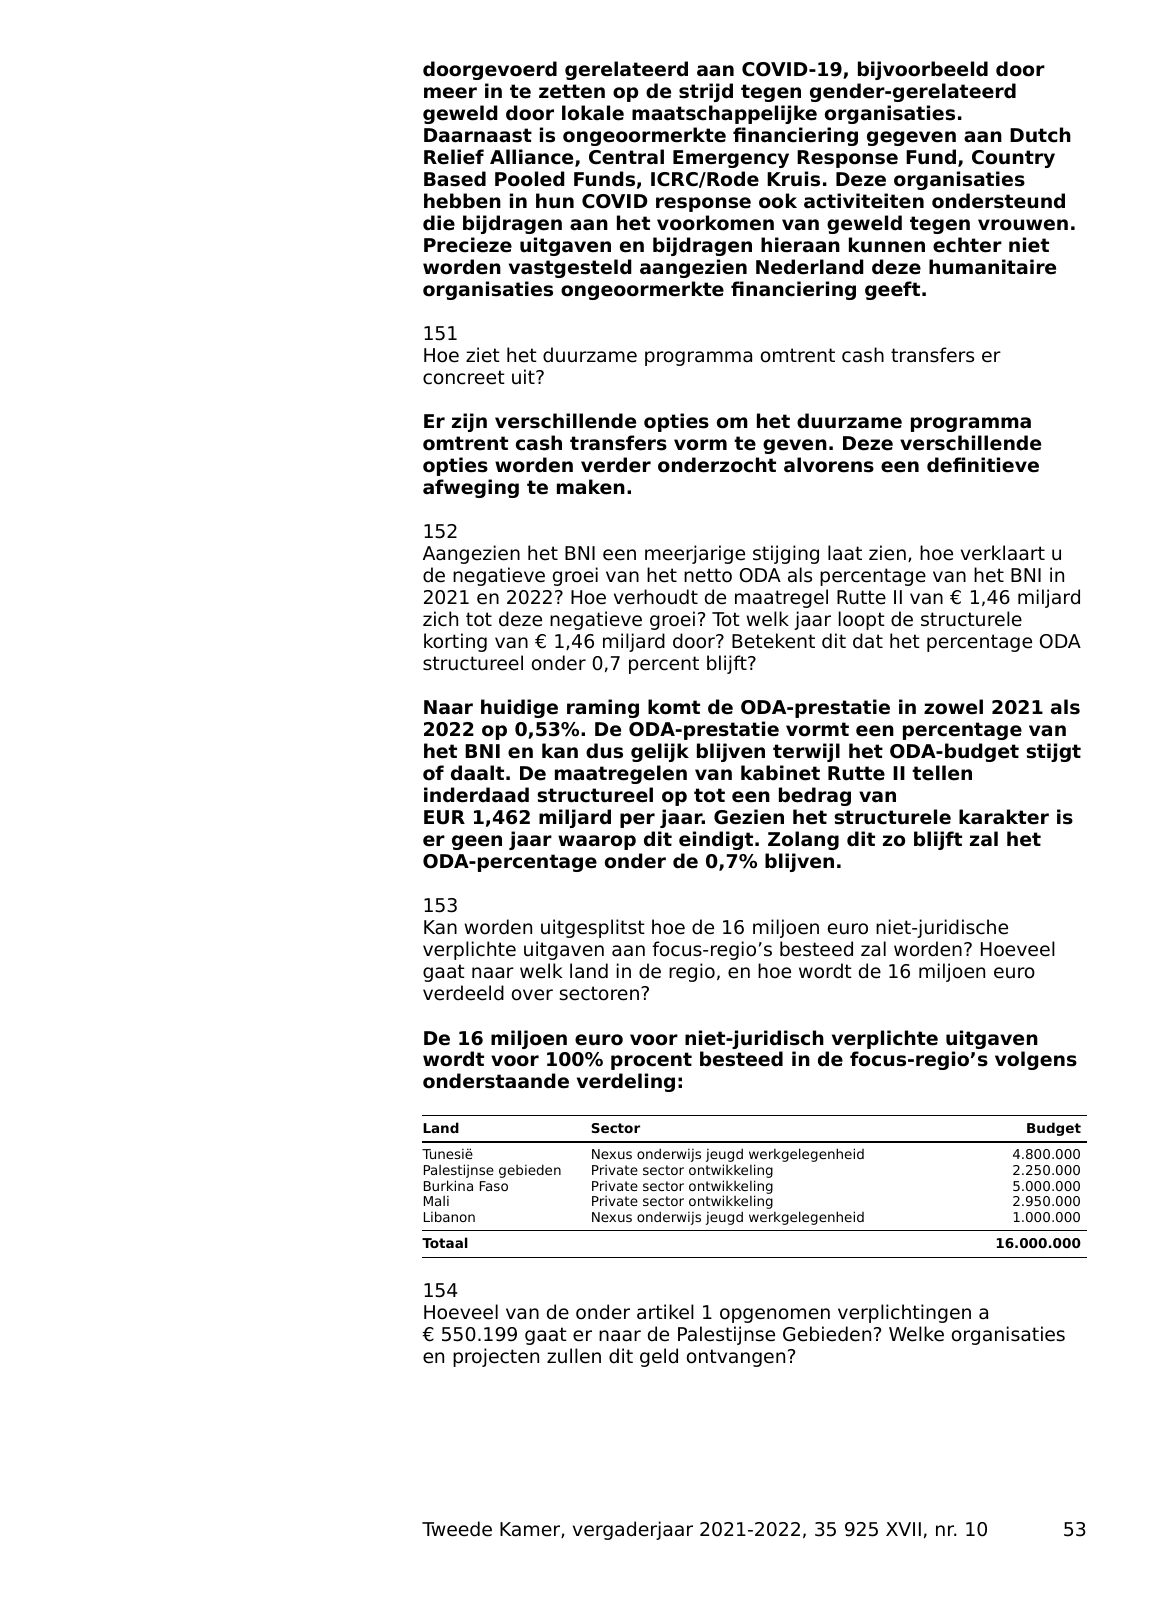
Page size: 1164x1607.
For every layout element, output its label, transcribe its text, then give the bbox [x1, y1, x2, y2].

text Naar huidige raming komt de ODA-prestatie in zowel 2021 als 2022 op 0,53%. De ODA-prestatie vormt een percentage van het BNI en kan dus gelijk blijven terwijl het ODA-budget stijgt of daalt. De maatregelen van kabinet Rutte II tellen inderdaad structureel op tot een bedrag van EUR 1,462 miljard per jaar. Gezien het structurele karakter is er geen jaar waarop dit eindigt. Zolang dit zo blijft zal het ODA-percentage onder de 0,7% blijven. [422, 697, 1087, 873]
text Hoe ziet het duurzame programma omtrent cash transfers er concreet uit? [422, 345, 1087, 389]
table_cell Mali [422, 1194, 585, 1210]
table_cell Libanon [422, 1210, 585, 1230]
text doorgevoerd gerelateerd aan COVID-19, bijvoorbeeld door meer in te zetten op de strijd tegen gender-gerelateerd geweld door lokale maatschappelijke organisaties. [422, 59, 1087, 125]
text 151 [422, 323, 1087, 345]
text 154 [422, 1280, 1087, 1302]
table_cell 1.000.000 [983, 1210, 1087, 1230]
table_cell 5.000.000 [983, 1179, 1087, 1194]
table_cell 2.250.000 [983, 1163, 1087, 1178]
text Hoeveel van de onder artikel 1 opgenomen verplichtingen a € 550.199 gaat er naar de Palestijnse Gebieden? Welke organisaties en projecten zullen dit geld ontvangen? [422, 1302, 1087, 1368]
table_cell 2.950.000 [983, 1194, 1087, 1210]
table_cell Nexus onderwijs jeugd werkgelegenheid [585, 1210, 983, 1230]
text 152 [422, 521, 1087, 543]
text Er zijn verschillende opties om het duurzame programma omtrent cash transfers vorm te geven. Deze verschillende opties worden verder onderzocht alvorens een definitieve afweging te maken. [422, 411, 1087, 499]
table_cell Nexus onderwijs jeugd werkgelegenheid [585, 1143, 983, 1163]
table_cell 4.800.000 [983, 1143, 1087, 1163]
table_cell [585, 1231, 983, 1257]
table_cell Private sector ontwikkeling [585, 1179, 983, 1194]
table_cell Totaal [422, 1231, 585, 1257]
table_cell 16.000.000 [983, 1231, 1087, 1257]
text Aangezien het BNI een meerjarige stijging laat zien, hoe verklaart u de negatieve groei van het netto ODA als percentage van het BNI in 2021 en 2022? Hoe verhoudt de maatregel Rutte II van € 1,46 miljard zich tot deze negatieve groei? Tot welk jaar loopt de structurele korting van € 1,46 miljard door? Betekent dit dat het percentage ODA structureel onder 0,7 percent blijft? [422, 543, 1087, 675]
text Kan worden uitgesplitst hoe de 16 miljoen euro niet-juridische verplichte uitgaven aan focus-regio’s besteed zal worden? Hoeveel gaat naar welk land in de regio, en hoe wordt de 16 miljoen euro verdeeld over sectoren? [422, 917, 1087, 1005]
table_header Budget [983, 1116, 1087, 1141]
table_header Sector [585, 1116, 983, 1141]
text Daarnaast is ongeoormerkte financiering gegeven aan Dutch Relief Alliance, Central Emergency Response Fund, Country Based Pooled Funds, ICRC/Rode Kruis. Deze organisaties hebben in hun COVID response ook activiteiten ondersteund die bijdragen aan het voorkomen van geweld tegen vrouwen. Precieze uitgaven en bijdragen hieraan kunnen echter niet worden vastgesteld aangezien Nederland deze humanitaire organisaties ongeoormerkte financiering geeft. [422, 125, 1087, 301]
table_cell Palestijnse gebieden [422, 1163, 585, 1178]
table_cell Private sector ontwikkeling [585, 1194, 983, 1210]
table_cell Tunesië [422, 1143, 585, 1163]
table_cell Burkina Faso [422, 1179, 585, 1194]
table_cell Private sector ontwikkeling [585, 1163, 983, 1178]
text De 16 miljoen euro voor niet-juridisch verplichte uitgaven wordt voor 100% procent besteed in de focus-regio’s volgens onderstaande verdeling: [422, 1027, 1087, 1093]
table_header Land [422, 1116, 585, 1141]
text 153 [422, 895, 1087, 917]
